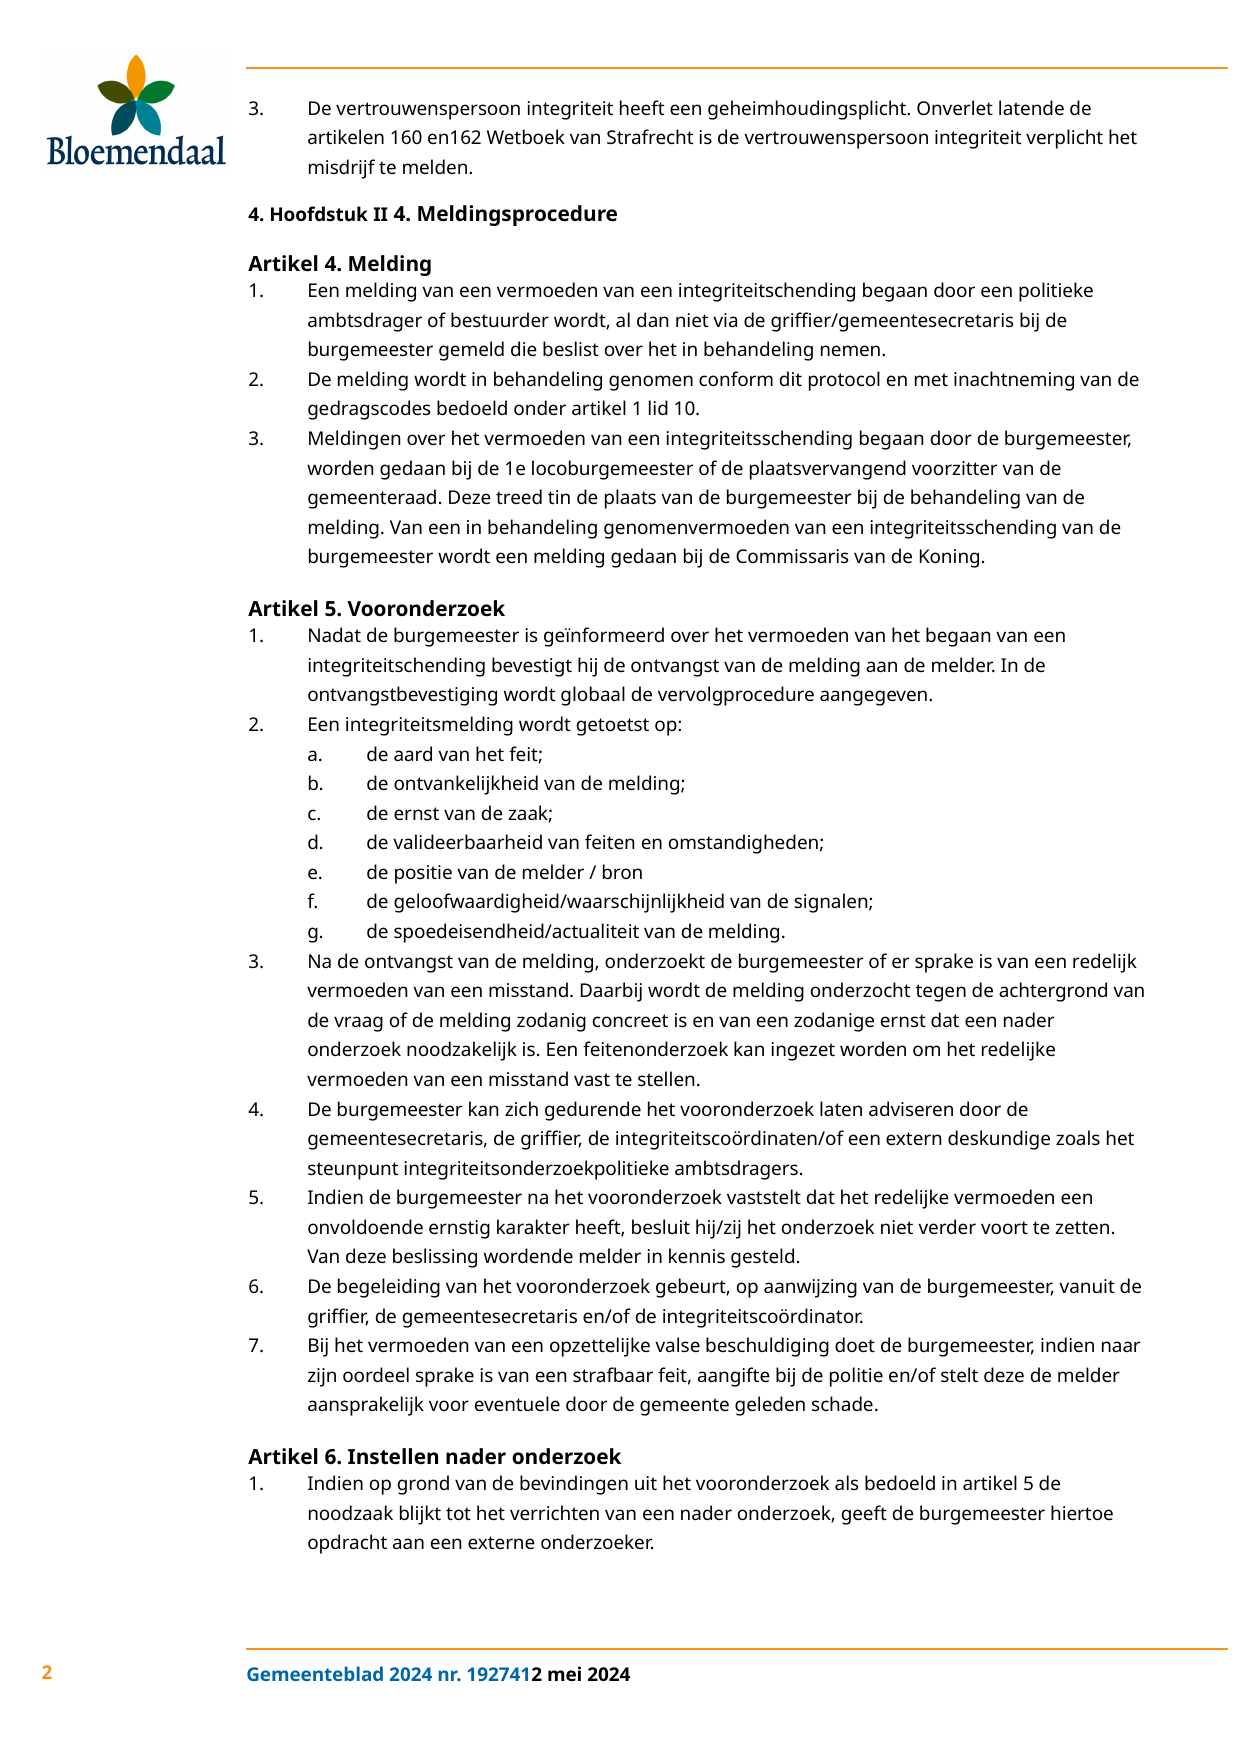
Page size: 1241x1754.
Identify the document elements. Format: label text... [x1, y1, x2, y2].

text Artikel 5. Vooronderzoek [248, 594, 1152, 622]
list Een integriteitsmelding wordt getoetst op: [248, 711, 1152, 737]
list Nadat de burgemeester is geïnformeerd over het vermoeden van het begaan van een integriteitschending bevestigt hij de ontvangst van de melding aan de melder. In de ontvangstbevestiging wordt globaal de vervolgprocedure aangegeven. [248, 622, 1152, 707]
list De burgemeester kan zich gedurende het vooronderzoek laten adviseren door de gemeentesecretaris, de griffier, de integriteitscoördinaten/of een extern deskundige zoals het steunpunt integriteitsonderzoekpolitieke ambtsdragers. [248, 1096, 1152, 1181]
list de valideerbaarheid van feiten en omstandigheden; [307, 829, 1152, 855]
list de positie van de melder / bron [307, 859, 1152, 885]
list De vertrouwenspersoon integriteit heeft een geheimhoudingsplicht. Onverlet latende de artikelen 160 en162 Wetboek van Strafrecht is de vertrouwenspersoon integriteit verplicht het misdrijf te melden. [248, 95, 1152, 180]
list De begeleiding van het vooronderzoek gebeurt, op aanwijzing van de burgemeester, vanuit de griffier, de gemeentesecretaris en/of de integriteitscoördinator. [248, 1273, 1152, 1328]
list Meldingen over het vermoeden van een integriteitsschending begaan door de burgemeester, worden gedaan bij de 1e locoburgemeester of de plaatsvervangend voorzitter van de gemeenteraad. Deze treed tin de plaats van de burgemeester bij de behandeling van de melding. Van een in behandeling genomenvermoeden van een integriteitsschending van de burgemeester wordt een melding gedaan bij de Commissaris van de Koning. [248, 425, 1152, 569]
text 4. Hoofdstuk II 4. Meldingsprocedure [248, 199, 1152, 228]
list Bij het vermoeden van een opzettelijke valse beschuldiging doet de burgemeester, indien naar zijn oordeel sprake is van een strafbaar feit, aangifte bij de politie en/of stelt deze de melder aansprakelijk voor eventuele door de gemeente geleden schade. [248, 1332, 1152, 1417]
list De melding wordt in behandeling genomen conform dit protocol en met inachtneming van de gedragscodes bedoeld onder artikel 1 lid 10. [248, 366, 1152, 421]
list de geloofwaardigheid/waarschijnlijkheid van de signalen; [307, 889, 1152, 914]
text Artikel 6. Instellen nader onderzoek [248, 1442, 1152, 1470]
list Indien op grond van de bevindingen uit het vooronderzoek als bedoeld in artikel 5 de noodzaak blijkt tot het verrichten van een nader onderzoek, geeft de burgemeester hiertoe opdracht aan een externe onderzoeker. [248, 1470, 1152, 1555]
list de aard van het feit; [307, 741, 1152, 766]
list Na de ontvangst van de melding, onderzoekt de burgemeester of er sprake is van een redelijk vermoeden van een misstand. Daarbij wordt de melding onderzocht tegen de achtergrond van de vraag of de melding zodanig concreet is en van een zodanige ernst dat een nader onderzoek noodzakelijk is. Een feitenonderzoek kan ingezet worden om het redelijke vermoeden van een misstand vast te stellen. [248, 948, 1152, 1092]
picture [41, 47, 231, 172]
list de ernst van de zaak; [307, 800, 1152, 826]
list Een melding van een vermoeden van een integriteitschending begaan door een politieke ambtsdrager of bestuurder wordt, al dan niet via de griffier/gemeentesecretaris bij de burgemeester gemeld die beslist over het in behandeling nemen. [248, 277, 1152, 362]
list de ontvankelijkheid van de melding; [307, 770, 1152, 796]
list Indien de burgemeester na het vooronderzoek vaststelt dat het redelijke vermoeden een onvoldoende ernstig karakter heeft, besluit hij/zij het onderzoek niet verder voort te zetten. Van deze beslissing wordende melder in kennis gesteld. [248, 1184, 1152, 1269]
list de spoedeisendheid/actualiteit van de melding. [307, 918, 1152, 944]
text Artikel 4. Melding [248, 249, 1152, 277]
